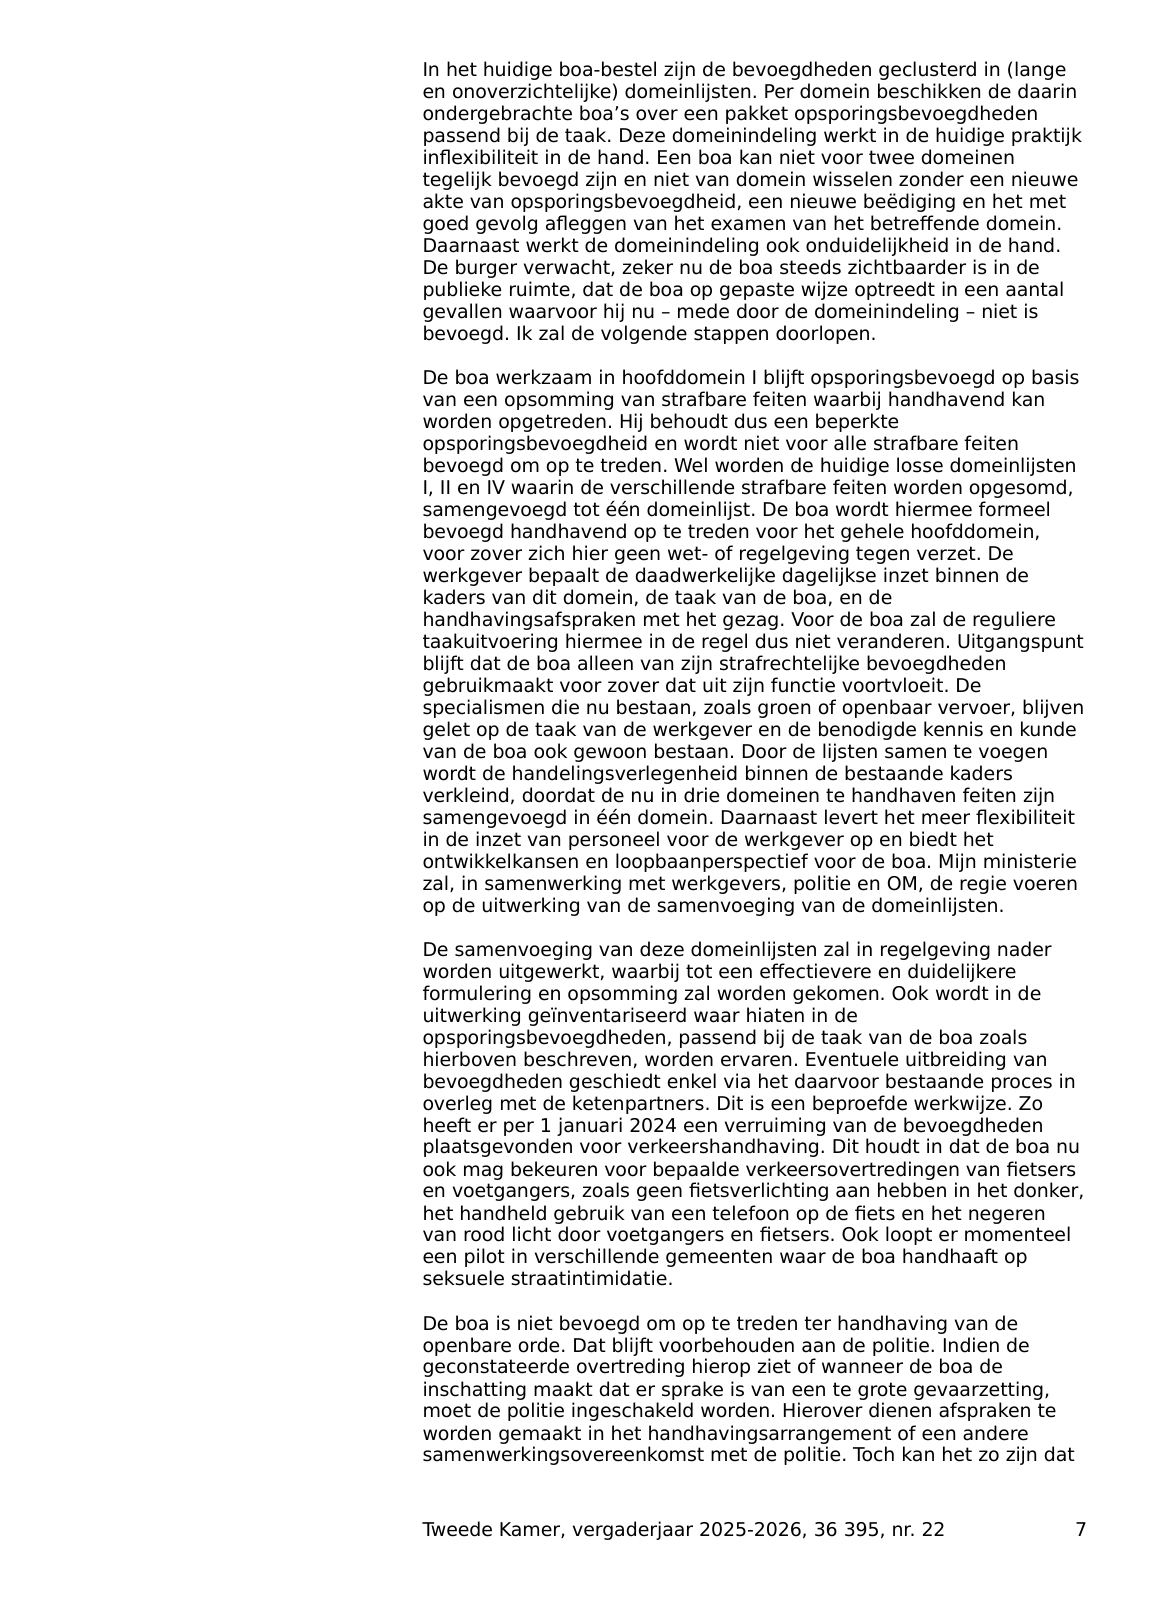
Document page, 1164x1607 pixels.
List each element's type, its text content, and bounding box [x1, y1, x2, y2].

text In het huidige boa-bestel zijn de bevoegdheden geclusterd in (lange en onoverzichtelijke) domeinlijsten. Per domein beschikken de daarin ondergebrachte boa’s over een pakket opsporingsbevoegdheden passend bij de taak. Deze domeinindeling werkt in de huidige praktijk inflexibiliteit in de hand. Een boa kan niet voor twee domeinen tegelijk bevoegd zijn en niet van domein wisselen zonder een nieuwe akte van opsporingsbevoegdheid, een nieuwe beëdiging en het met goed gevolg afleggen van het examen van het betreffende domein. Daarnaast werkt de domeinindeling ook onduidelijkheid in de hand. De burger verwacht, zeker nu de boa steeds zichtbaarder is in de publieke ruimte, dat de boa op gepaste wijze optreedt in een aantal gevallen waarvoor hij nu – mede door de domeinindeling – niet is bevoegd. Ik zal de volgende stappen doorlopen. [422, 59, 1087, 345]
text De boa is niet bevoegd om op te treden ter handhaving van de openbare orde. Dat blijft voorbehouden aan de politie. Indien de geconstateerde overtreding hierop ziet of wanneer de boa de inschatting maakt dat er sprake is van een te grote gevaarzetting, moet de politie ingeschakeld worden. Hierover dienen afspraken te worden gemaakt in het handhavingsarrangement of een andere samenwerkingsovereenkomst met de politie. Toch kan het zo zijn dat [422, 1312, 1087, 1466]
text De samenvoeging van deze domeinlijsten zal in regelgeving nader worden uitgewerkt, waarbij tot een effectievere en duidelijkere formulering en opsomming zal worden gekomen. Ook wordt in de uitwerking geïnventariseerd waar hiaten in de opsporingsbevoegdheden, passend bij de taak van de boa zoals hierboven beschreven, worden ervaren. Eventuele uitbreiding van bevoegdheden geschiedt enkel via het daarvoor bestaande proces in overleg met de ketenpartners. Dit is een beproefde werkwijze. Zo heeft er per 1 januari 2024 een verruiming van de bevoegdheden plaatsgevonden voor verkeershandhaving. Dit houdt in dat de boa nu ook mag bekeuren voor bepaalde verkeersovertredingen van fietsers en voetgangers, zoals geen fietsverlichting aan hebben in het donker, het handheld gebruik van een telefoon op de fiets en het negeren van rood licht door voetgangers en fietsers. Ook loopt er momenteel een pilot in verschillende gemeenten waar de boa handhaaft op seksuele straatintimidatie. [422, 939, 1087, 1290]
text De boa werkzaam in hoofddomein I blijft opsporingsbevoegd op basis van een opsomming van strafbare feiten waarbij handhavend kan worden opgetreden. Hij behoudt dus een beperkte opsporingsbevoegdheid en wordt niet voor alle strafbare feiten bevoegd om op te treden. Wel worden de huidige losse domeinlijsten I, II en IV waarin de verschillende strafbare feiten worden opgesomd, samengevoegd tot één domeinlijst. De boa wordt hiermee formeel bevoegd handhavend op te treden voor het gehele hoofddomein, voor zover zich hier geen wet- of regelgeving tegen verzet. De werkgever bepaalt de daadwerkelijke dagelijkse inzet binnen de kaders van dit domein, de taak van de boa, en de handhavingsafspraken met het gezag. Voor de boa zal de reguliere taakuitvoering hiermee in de regel dus niet veranderen. Uitgangspunt blijft dat de boa alleen van zijn strafrechtelijke bevoegdheden gebruikmaakt voor zover dat uit zijn functie voortvloeit. De specialismen die nu bestaan, zoals groen of openbaar vervoer, blijven gelet op de taak van de werkgever en de benodigde kennis en kunde van de boa ook gewoon bestaan. Door de lijsten samen te voegen wordt de handelingsverlegenheid binnen de bestaande kaders verkleind, doordat de nu in drie domeinen te handhaven feiten zijn samengevoegd in één domein. Daarnaast levert het meer flexibiliteit in de inzet van personeel voor de werkgever op en biedt het ontwikkelkansen en loopbaanperspectief voor de boa. Mijn ministerie zal, in samenwerking met werkgevers, politie en OM, de regie voeren op de uitwerking van de samenvoeging van de domeinlijsten. [422, 367, 1087, 916]
